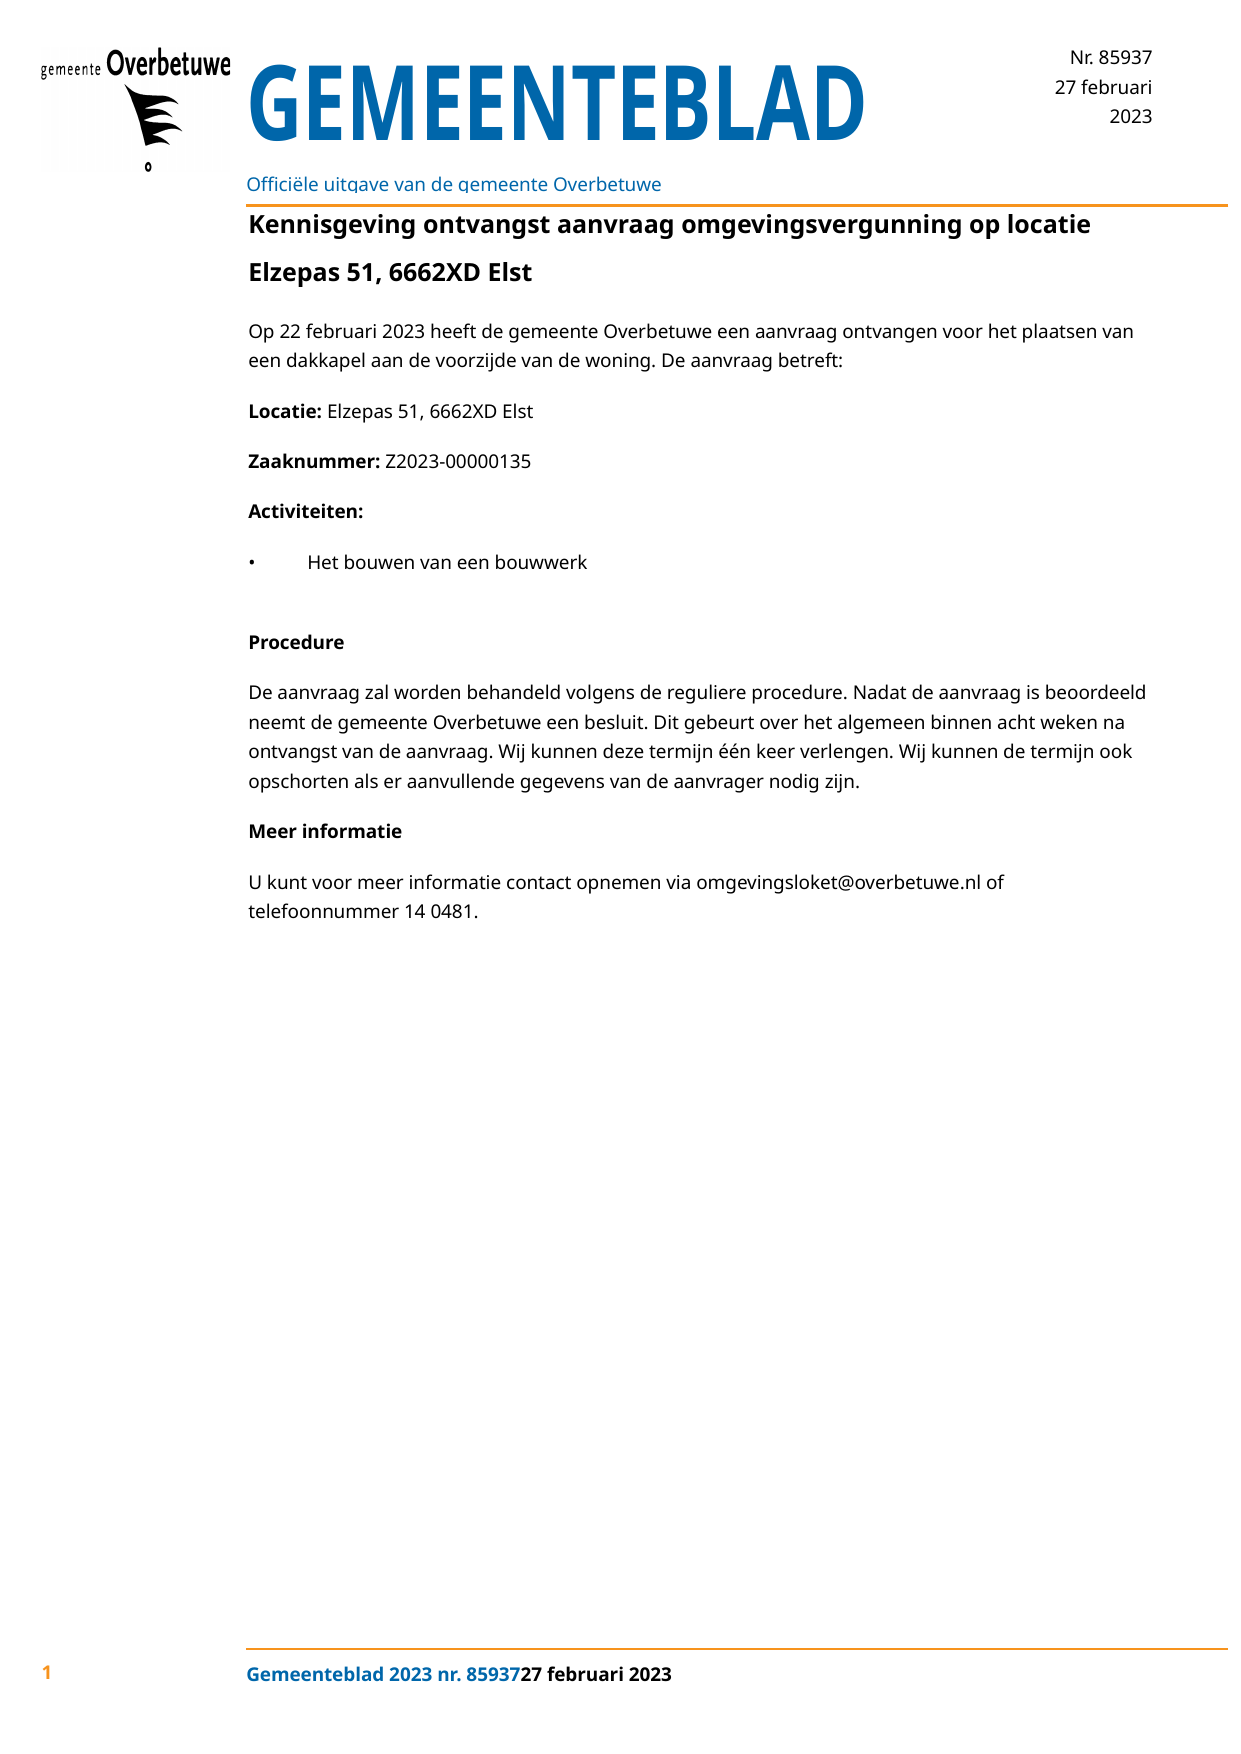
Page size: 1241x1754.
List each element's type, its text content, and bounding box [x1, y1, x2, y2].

text De aanvraag zal worden behandeld volgens de reguliere procedure. Nadat de aanvraag is beoordeeld neemt de gemeente Overbetuwe een besluit. Dit gebeurt over het algemeen binnen acht weken na ontvangst van de aanvraag. Wij kunnen deze termijn één keer verlengen. Wij kunnen de termijn ook opschorten als er aanvullende gegevens van de aanvrager nodig zijn. [248, 679, 1152, 794]
text Procedure [248, 629, 1152, 655]
text Op 22 februari 2023 heeft de gemeente Overbetuwe een aanvraag ontvangen voor het plaatsen van een dakkapel aan de voorzijde van de woning. De aanvraag betreft: [248, 318, 1152, 373]
text Meer informatie [248, 819, 1152, 844]
picture [41, 47, 231, 172]
text Kennisgeving ontvangst aanvraag omgevingsvergunning op locatie Elzepas 51, 6662XD Elst [248, 207, 1152, 288]
text Locatie: Elzepas 51, 6662XD Elst [248, 398, 1152, 424]
text Activiteiten: [248, 499, 1152, 524]
text U kunt voor meer informatie contact opnemen via omgevingsloket@overbetuwe.nl of telefoonnummer 14 0481. [248, 869, 1152, 924]
list Het bouwen van een bouwwerk [248, 549, 1152, 575]
text Zaaknummer: Z2023-00000135 [248, 448, 1152, 474]
